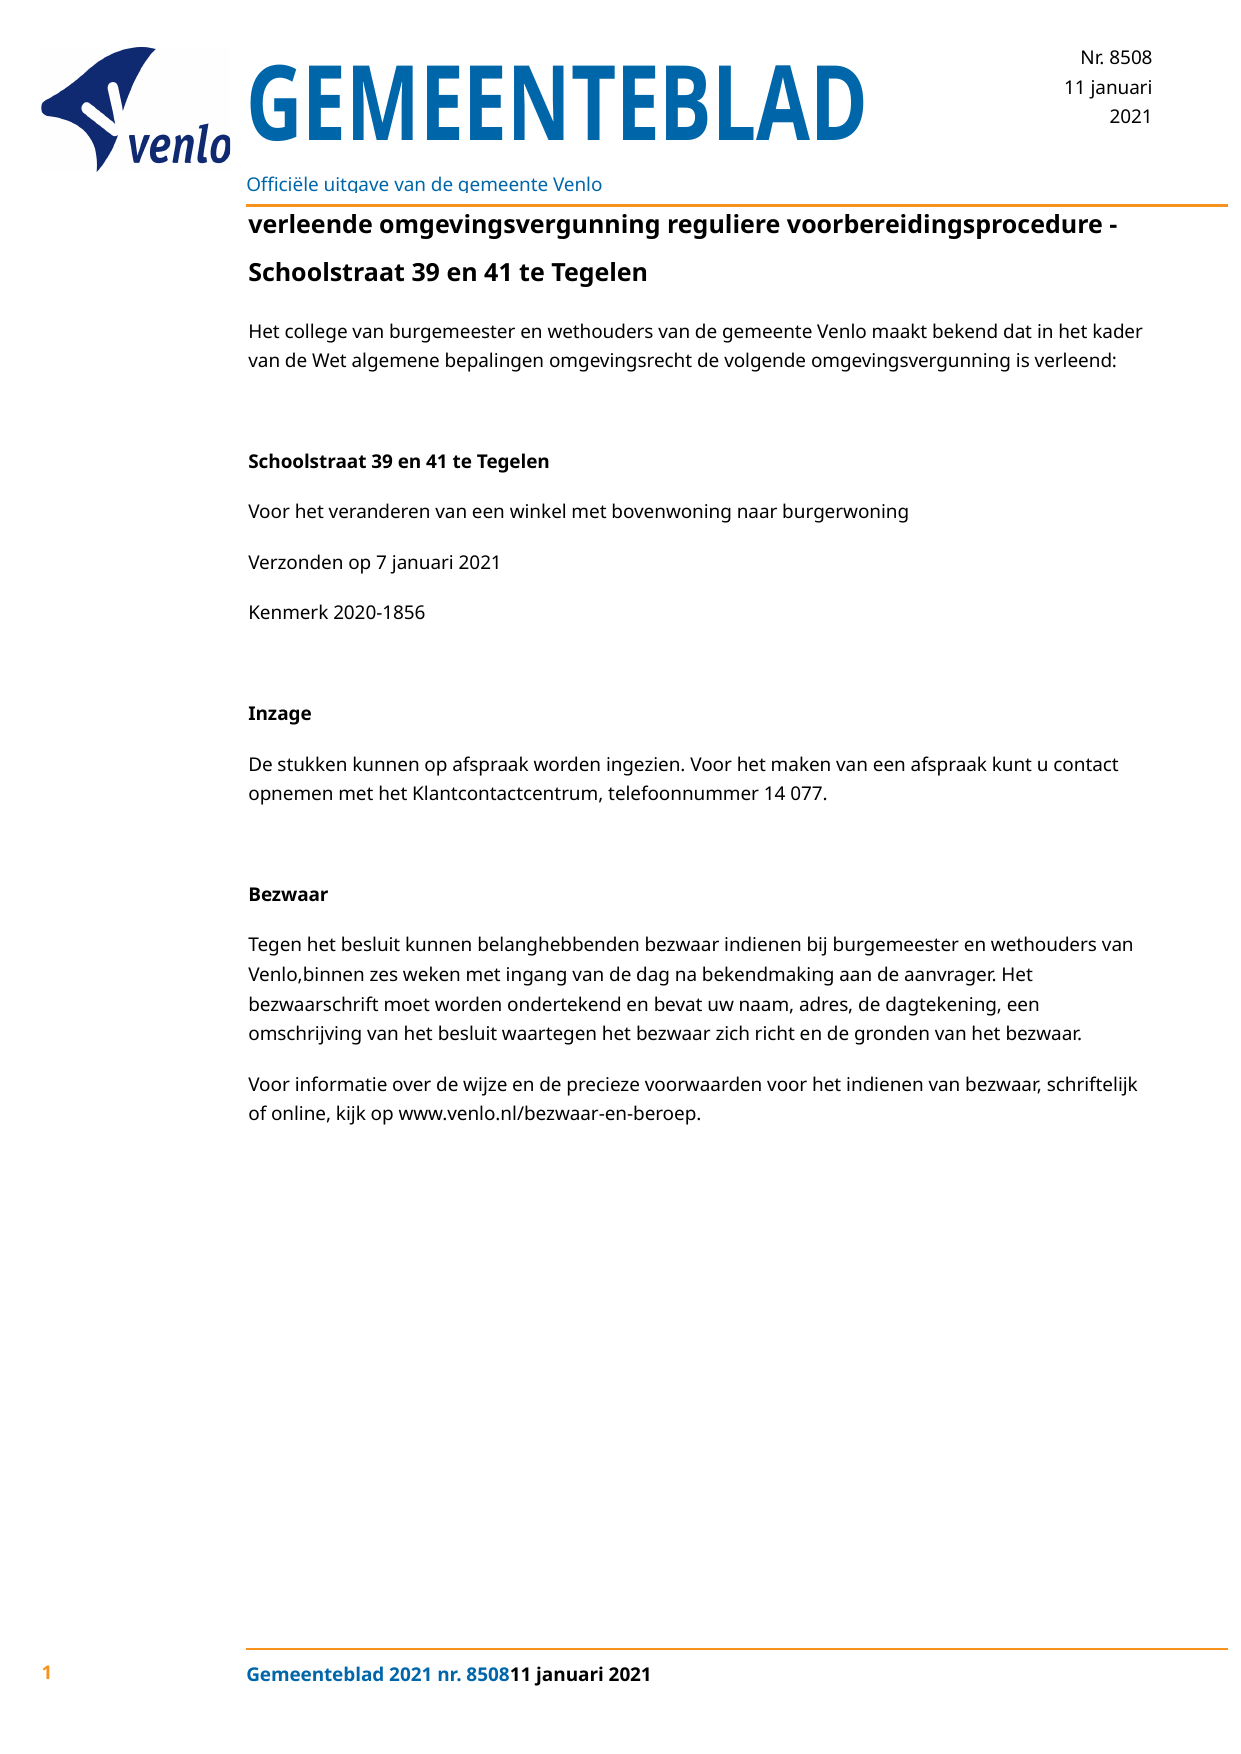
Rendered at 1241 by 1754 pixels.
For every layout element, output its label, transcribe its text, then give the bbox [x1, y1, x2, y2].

text De stukken kunnen op afspraak worden ingezien. Voor het maken van een afspraak kunt u contact opnemen met het Klantcontactcentrum, telefoonnummer 14 077. [248, 751, 1152, 806]
text verleende omgevingsvergunning reguliere voorbereidingsprocedure - Schoolstraat 39 en 41 te Tegelen [248, 207, 1152, 288]
text Kenmerk 2020-1856 [248, 599, 1152, 625]
picture [41, 47, 231, 172]
text Schoolstraat 39 en 41 te Tegelen [248, 448, 1152, 474]
text Het college van burgemeester en wethouders van de gemeente Venlo maakt bekend dat in het kader van de Wet algemene bepalingen omgevingsrecht de volgende omgevingsvergunning is verleend: [248, 318, 1152, 373]
text Tegen het besluit kunnen belanghebbenden bezwaar indienen bij burgemeester en wethouders van Venlo,binnen zes weken met ingang van de dag na bekendmaking aan de aanvrager. Het bezwaarschrift moet worden ondertekend en bevat uw naam, adres, de dagtekening, een omschrijving van het besluit waartegen het bezwaar zich richt en de gronden van het bezwaar. [248, 932, 1152, 1046]
text Voor het veranderen van een winkel met bovenwoning naar burgerwoning [248, 499, 1152, 524]
text Verzonden op 7 januari 2021 [248, 549, 1152, 575]
text Inzage [248, 700, 1152, 726]
text Voor informatie over de wijze en de precieze voorwaarden voor het indienen van bezwaar, schriftelijk of online, kijk op www.venlo.nl/bezwaar-en-beroep. [248, 1071, 1152, 1126]
text Bezwaar [248, 881, 1152, 907]
